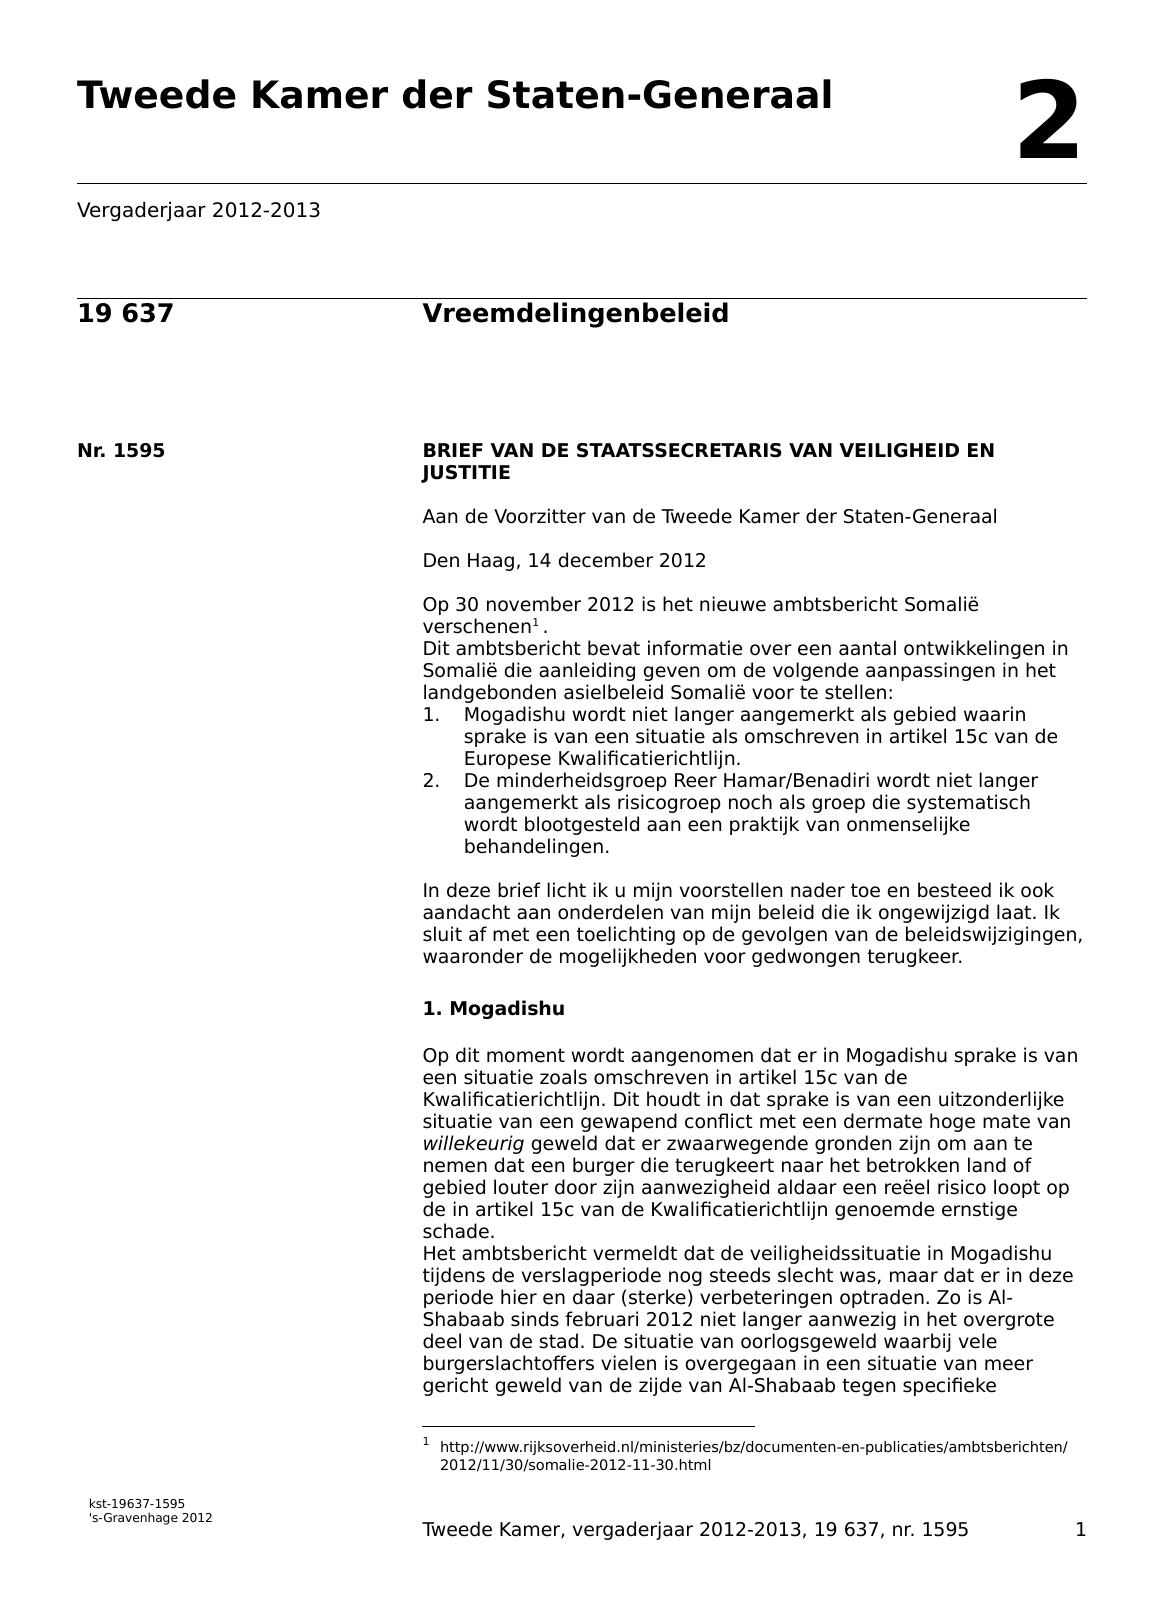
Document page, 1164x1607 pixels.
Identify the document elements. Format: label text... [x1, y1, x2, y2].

text Het ambtsbericht vermeldt dat de veiligheidssituatie in Mogadishu tijdens de verslagperiode nog steeds slecht was, maar dat er in deze periode hier en daar (sterke) verbeteringen optraden. Zo is Al-Shabaab sinds februari 2012 niet langer aanwezig in het overgrote deel van de stad. De situatie van oorlogsgeweld waarbij vele burgerslachtoffers vielen is overgegaan in een situatie van meer gericht geweld van de zijde van Al-Shabaab tegen specifieke [422, 1243, 1087, 1397]
table_header Tweede Kamer der Staten-Generaal [77, 59, 886, 183]
table_cell Vergaderjaar 2012-2013 [77, 184, 1087, 298]
text Op 30 november 2012 is het nieuwe ambtsbericht Somalië verschenen. [422, 594, 1087, 638]
text Den Haag, 14 december 2012 [422, 550, 1087, 572]
text Aan de Voorzitter van de Tweede Kamer der Staten-Generaal [422, 506, 1087, 528]
text http://www.rijksoverheid.nl/ministeries/bz/documenten-en-publicaties/ambtsberichten/2012/11/30/somalie-2012-11-30.html [422, 1435, 1087, 1474]
subtitle 19 637 Vreemdelingenbeleid [77, 299, 1087, 329]
text 's-Gravenhage 2012 [88, 1511, 323, 1525]
text In deze brief licht ik u mijn voorstellen nader toe en besteed ik ook aandacht aan onderdelen van mijn beleid die ik ongewijzigd laat. Ik sluit af met een toelichting op de gevolgen van de beleidswijzigingen, waaronder de mogelijkheden voor gedwongen terugkeer. [422, 880, 1087, 968]
text 2. De minderheidsgroep Reer Hamar/Benadiri wordt niet langer aangemerkt als risicogroep noch als groep die systematisch wordt blootgesteld aan een praktijk van onmenselijke behandelingen. [422, 770, 1087, 858]
text kst-19637-1595 [88, 1497, 323, 1511]
text Op dit moment wordt aangenomen dat er in Mogadishu sprake is van een situatie zoals omschreven in artikel 15c van de Kwalificatierichtlijn. Dit houdt in dat sprake is van een uitzonderlijke situatie van een gewapend conflict met een dermate hoge mate van willekeurig geweld dat er zwaarwegende gronden zijn om aan te nemen dat een burger die terugkeert naar het betrokken land of gebied louter door zijn aanwezigheid aldaar een reëel risico loopt op de in artikel 15c van de Kwalificatierichtlijn genoemde ernstige schade. [422, 1045, 1087, 1243]
text Dit ambtsbericht bevat informatie over een aantal ontwikkelingen in Somalië die aanleiding geven om de volgende aanpassingen in het landgebonden asielbeleid Somalië voor te stellen: [422, 638, 1087, 704]
table_header 2 [886, 59, 1087, 183]
subtitle 1. Mogadishu [422, 998, 1087, 1020]
text 1. Mogadishu wordt niet langer aangemerkt als gebied waarin sprake is van een situatie als omschreven in artikel 15c van de Europese Kwalificatierichtlijn. [422, 704, 1087, 770]
subtitle Nr. 1595 BRIEF VAN DE STAATSSECRETARIS VAN VEILIGHEID EN JUSTITIE [77, 440, 1087, 484]
